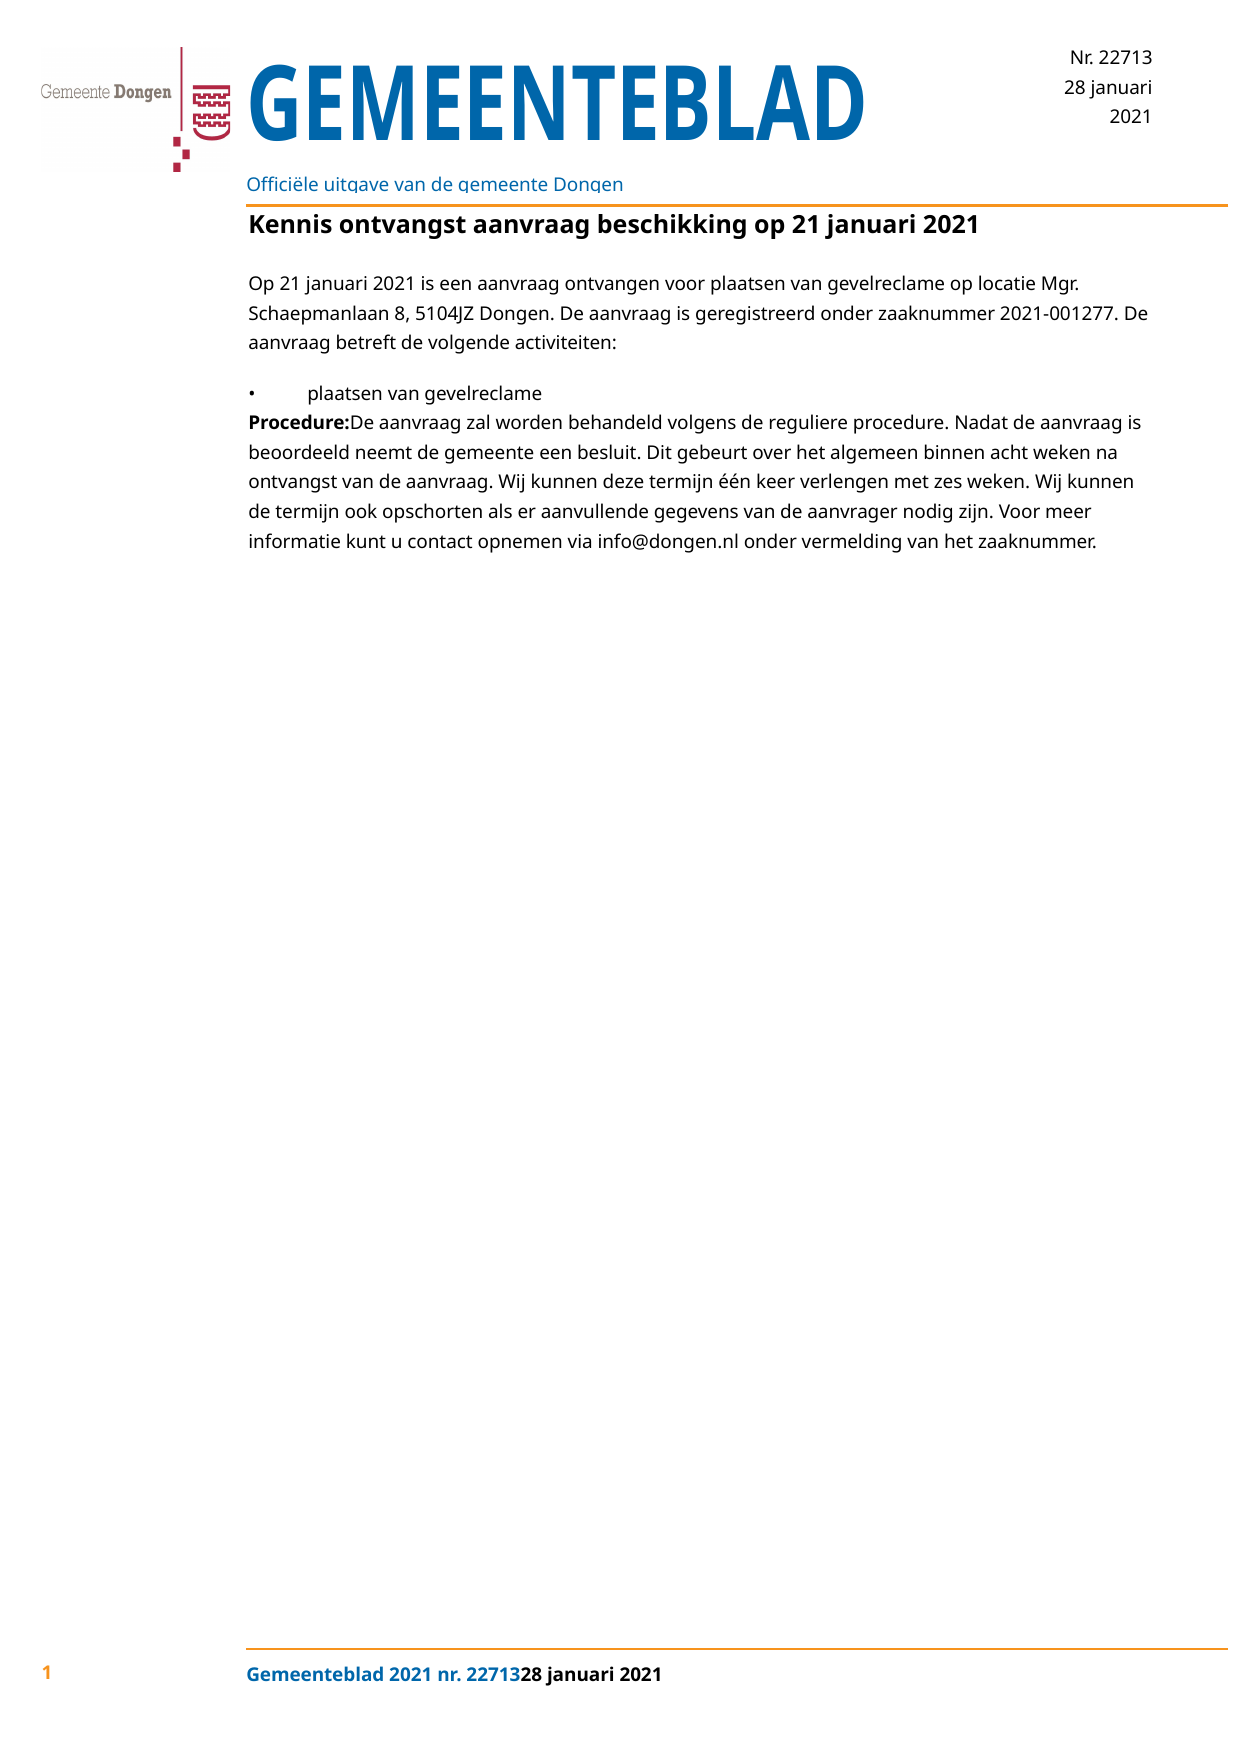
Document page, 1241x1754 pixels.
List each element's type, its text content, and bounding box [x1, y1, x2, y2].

picture [41, 47, 231, 172]
text Procedure:De aanvraag zal worden behandeld volgens de reguliere procedure. Nadat de aanvraag is beoordeeld neemt de gemeente een besluit. Dit gebeurt over het algemeen binnen acht weken na ontvangst van de aanvraag. Wij kunnen deze termijn één keer verlengen met zes weken. Wij kunnen de termijn ook opschorten als er aanvullende gegevens van de aanvrager nodig zijn. Voor meer informatie kunt u contact opnemen via info@dongen.nl onder vermelding van het zaaknummer. [248, 409, 1152, 553]
text Op 21 januari 2021 is een aanvraag ontvangen voor plaatsen van gevelreclame op locatie Mgr. Schaepmanlaan 8, 5104JZ Dongen. De aanvraag is geregistreerd onder zaaknummer 2021-001277. De aanvraag betreft de volgende activiteiten: [248, 270, 1152, 355]
list plaatsen van gevelreclame [248, 380, 1152, 406]
text Kennis ontvangst aanvraag beschikking op 21 januari 2021 [248, 207, 1152, 241]
